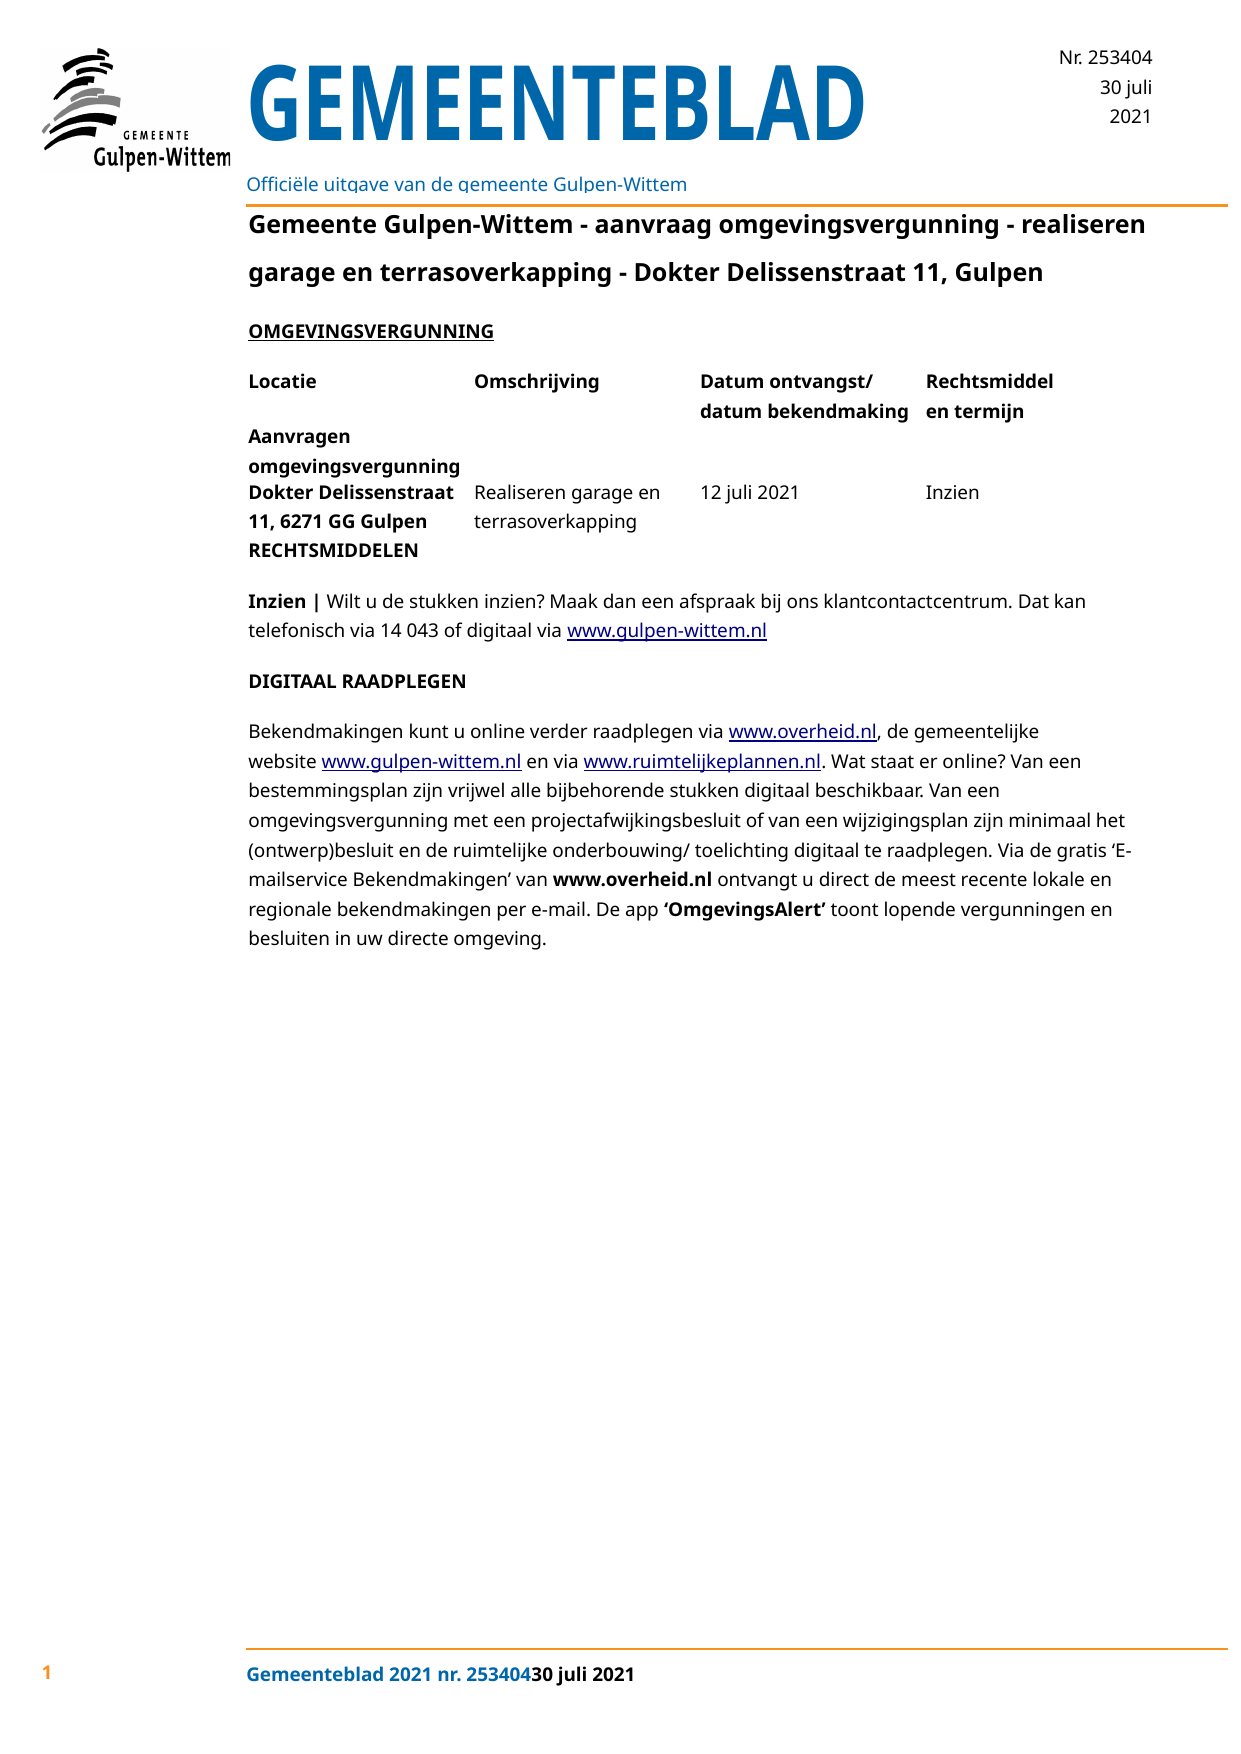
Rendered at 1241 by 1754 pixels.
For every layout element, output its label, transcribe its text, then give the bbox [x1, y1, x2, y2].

table_cell Realiseren garage en terrasoverkapping [474, 479, 700, 534]
text DIGITAAL RAADPLEGEN [248, 668, 1152, 694]
text Bekendmakingen kunt u online verder raadplegen via www.overheid.nl, de gemeentelijke website www.gulpen-wittem.nl en via www.ruimtelijkeplannen.nl. Wat staat er online? Van een bestemmingsplan zijn vrijwel alle bijbehorende stukken digitaal beschikbaar. Van een omgevingsvergunning met een projectafwijkingsbesluit of van een wijzigingsplan zijn minimaal het (ontwerp)besluit en de ruimtelijke onderbouwing/ toelichting digitaal te raadplegen. Via de gratis ‘E-mailservice Bekendmakingen’ van www.overheid.nl ontvangt u direct de meest recente lokale en regionale bekendmakingen per e-mail. De app ‘OmgevingsAlert’ toont lopende vergunningen en besluiten in uw directe omgeving. [248, 718, 1152, 951]
text OMGEVINGSVERGUNNING [248, 318, 1152, 344]
picture [41, 47, 231, 172]
table_header Omschrijving [474, 369, 700, 424]
table_cell [474, 424, 700, 479]
text Inzien | Wilt u de stukken inzien? Maak dan een afspraak bij ons klantcontactcentrum. Dat kan telefonisch via 14 043 of digitaal via www.gulpen-wittem.nl [248, 588, 1152, 643]
table_cell Inzien [926, 479, 1152, 534]
table_header Rechtsmiddel en termijn [926, 369, 1152, 424]
table_cell [926, 424, 1152, 479]
table_cell 12 juli 2021 [700, 479, 926, 534]
table_cell Aanvragen omgevingsvergunning [248, 424, 474, 479]
table_header Locatie [248, 369, 474, 424]
table_cell [700, 424, 926, 479]
text Gemeente Gulpen-Wittem - aanvraag omgevingsvergunning - realiseren garage en terrasoverkapping - Dokter Delissenstraat 11, Gulpen [248, 207, 1152, 288]
table_cell Dokter Delissenstraat 11, 6271 GG Gulpen [248, 479, 474, 534]
table_header Datum ontvangst/ datum bekendmaking [700, 369, 926, 424]
text RECHTSMIDDELEN [248, 538, 1152, 563]
